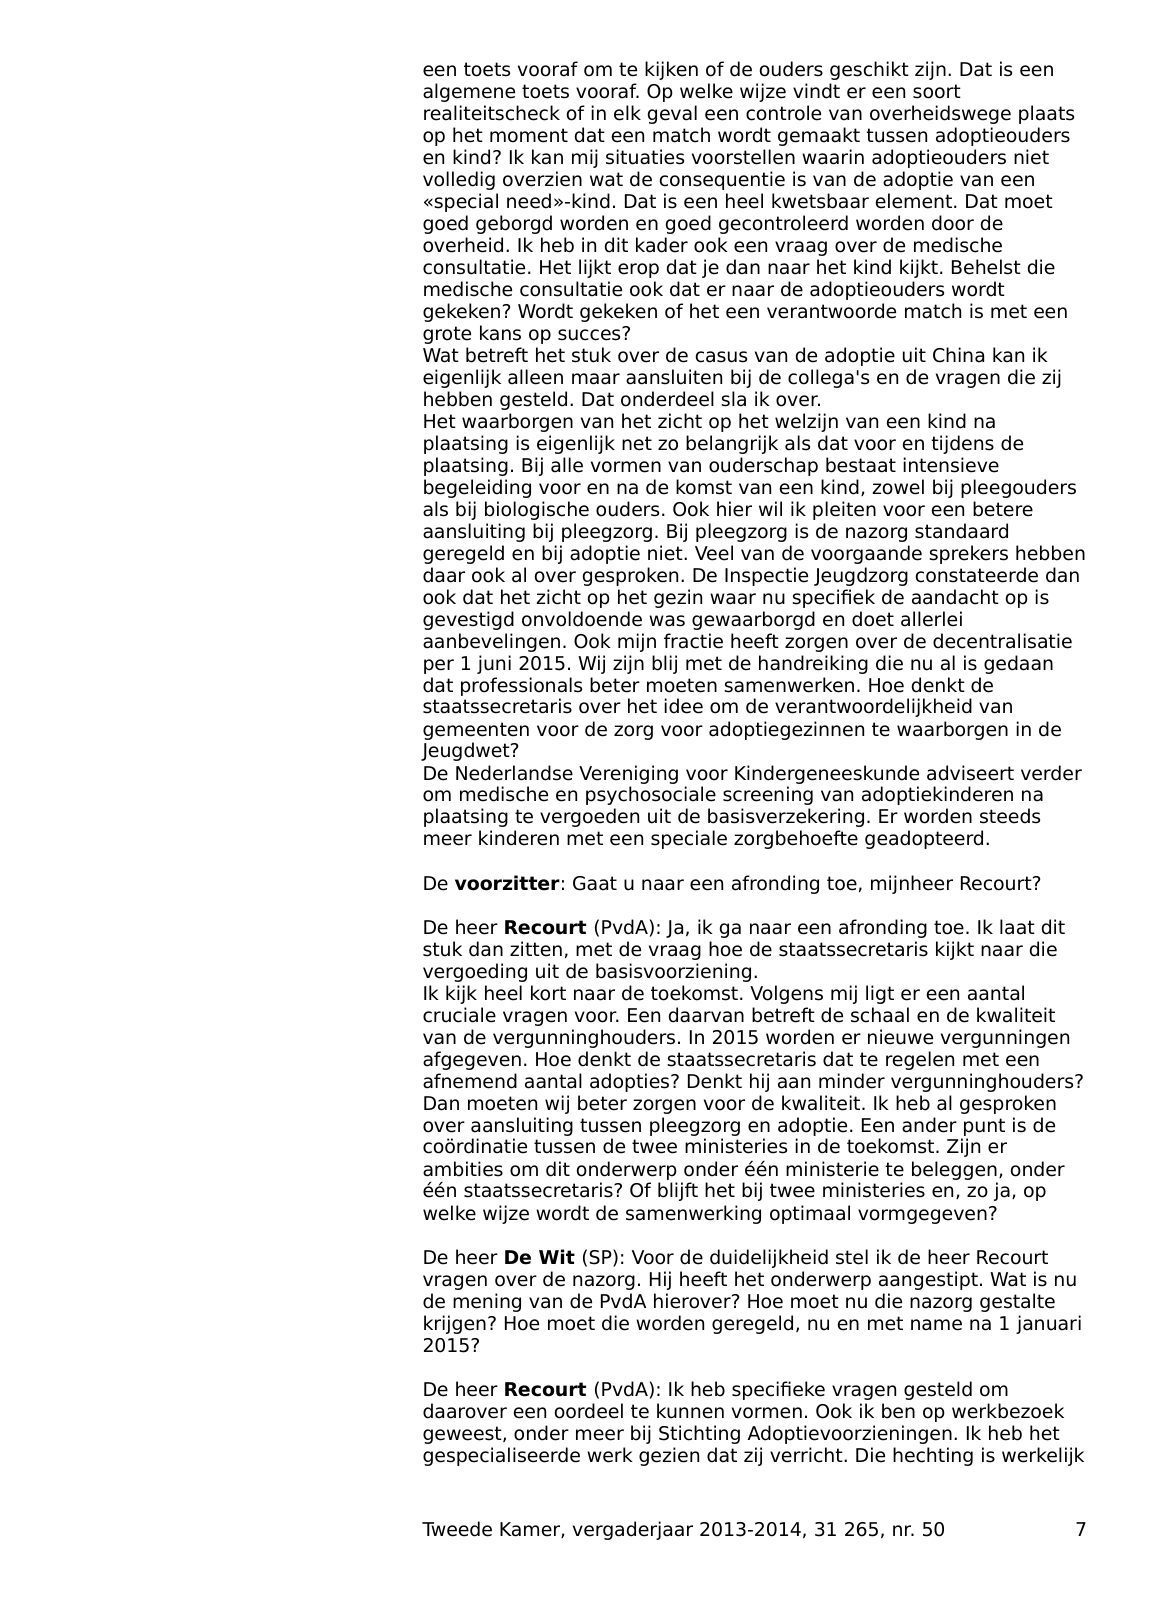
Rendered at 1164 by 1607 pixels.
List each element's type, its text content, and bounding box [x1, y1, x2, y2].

text Ik kijk heel kort naar de toekomst. Volgens mij ligt er een aantal cruciale vragen voor. Een daarvan betreft de schaal en de kwaliteit van de vergunninghouders. In 2015 worden er nieuwe vergunningen afgegeven. Hoe denkt de staatssecretaris dat te regelen met een afnemend aantal adopties? Denkt hij aan minder vergunninghouders? Dan moeten wij beter zorgen voor de kwaliteit. Ik heb al gesproken over aansluiting tussen pleegzorg en adoptie. Een ander punt is de coördinatie tussen de twee ministeries in de toekomst. Zijn er ambities om dit onderwerp onder één ministerie te beleggen, onder één staatssecretaris? Of blijft het bij twee ministeries en, zo ja, op welke wijze wordt de samenwerking optimaal vormgegeven? [422, 983, 1087, 1224]
text De heer Recourt (PvdA): Ik heb specifieke vragen gesteld om daarover een oordeel te kunnen vormen. Ook ik ben op werkbezoek geweest, onder meer bij Stichting Adoptievoorzieningen. Ik heb het gespecialiseerde werk gezien dat zij verricht. Die hechting is werkelijk [422, 1379, 1087, 1467]
text De heer De Wit (SP): Voor de duidelijkheid stel ik de heer Recourt vragen over de nazorg. Hij heeft het onderwerp aangestipt. Wat is nu de mening van de PvdA hierover? Hoe moet nu die nazorg gestalte krijgen? Hoe moet die worden geregeld, nu en met name na 1 januari 2015? [422, 1247, 1087, 1356]
text een toets vooraf om te kijken of de ouders geschikt zijn. Dat is een algemene toets vooraf. Op welke wijze vindt er een soort realiteitscheck of in elk geval een controle van overheidswege plaats op het moment dat een match wordt gemaakt tussen adoptieouders en kind? Ik kan mij situaties voorstellen waarin adoptieouders niet volledig overzien wat de consequentie is van de adoptie van een «special need»-kind. Dat is een heel kwetsbaar element. Dat moet goed geborgd worden en goed gecontroleerd worden door de overheid. Ik heb in dit kader ook een vraag over de medische consultatie. Het lijkt erop dat je dan naar het kind kijkt. Behelst die medische consultatie ook dat er naar de adoptieouders wordt gekeken? Wordt gekeken of het een verantwoorde match is met een grote kans op succes? [422, 59, 1087, 345]
text De Nederlandse Vereniging voor Kindergeneeskunde adviseert verder om medische en psychosociale screening van adoptiekinderen na plaatsing te vergoeden uit de basisverzekering. Er worden steeds meer kinderen met een speciale zorgbehoefte geadopteerd. [422, 762, 1087, 850]
text Het waarborgen van het zicht op het welzijn van een kind na plaatsing is eigenlijk net zo belangrijk als dat voor en tijdens de plaatsing. Bij alle vormen van ouderschap bestaat intensieve begeleiding voor en na de komst van een kind, zowel bij pleegouders als bij biologische ouders. Ook hier wil ik pleiten voor een betere aansluiting bij pleegzorg. Bij pleegzorg is de nazorg standaard geregeld en bij adoptie niet. Veel van de voorgaande sprekers hebben daar ook al over gesproken. De Inspectie Jeugdzorg constateerde dan ook dat het zicht op het gezin waar nu specifiek de aandacht op is gevestigd onvoldoende was gewaarborgd en doet allerlei aanbevelingen. Ook mijn fractie heeft zorgen over de decentralisatie per 1 juni 2015. Wij zijn blij met de handreiking die nu al is gedaan dat professionals beter moeten samenwerken. Hoe denkt de staatssecretaris over het idee om de verantwoordelijkheid van gemeenten voor de zorg voor adoptiegezinnen te waarborgen in de Jeugdwet? [422, 411, 1087, 762]
text De voorzitter: Gaat u naar een afronding toe, mijnheer Recourt? [422, 872, 1087, 894]
text Wat betreft het stuk over de casus van de adoptie uit China kan ik eigenlijk alleen maar aansluiten bij de collega's en de vragen die zij hebben gesteld. Dat onderdeel sla ik over. [422, 345, 1087, 411]
text De heer Recourt (PvdA): Ja, ik ga naar een afronding toe. Ik laat dit stuk dan zitten, met de vraag hoe de staatssecretaris kijkt naar die vergoeding uit de basisvoorziening. [422, 917, 1087, 983]
